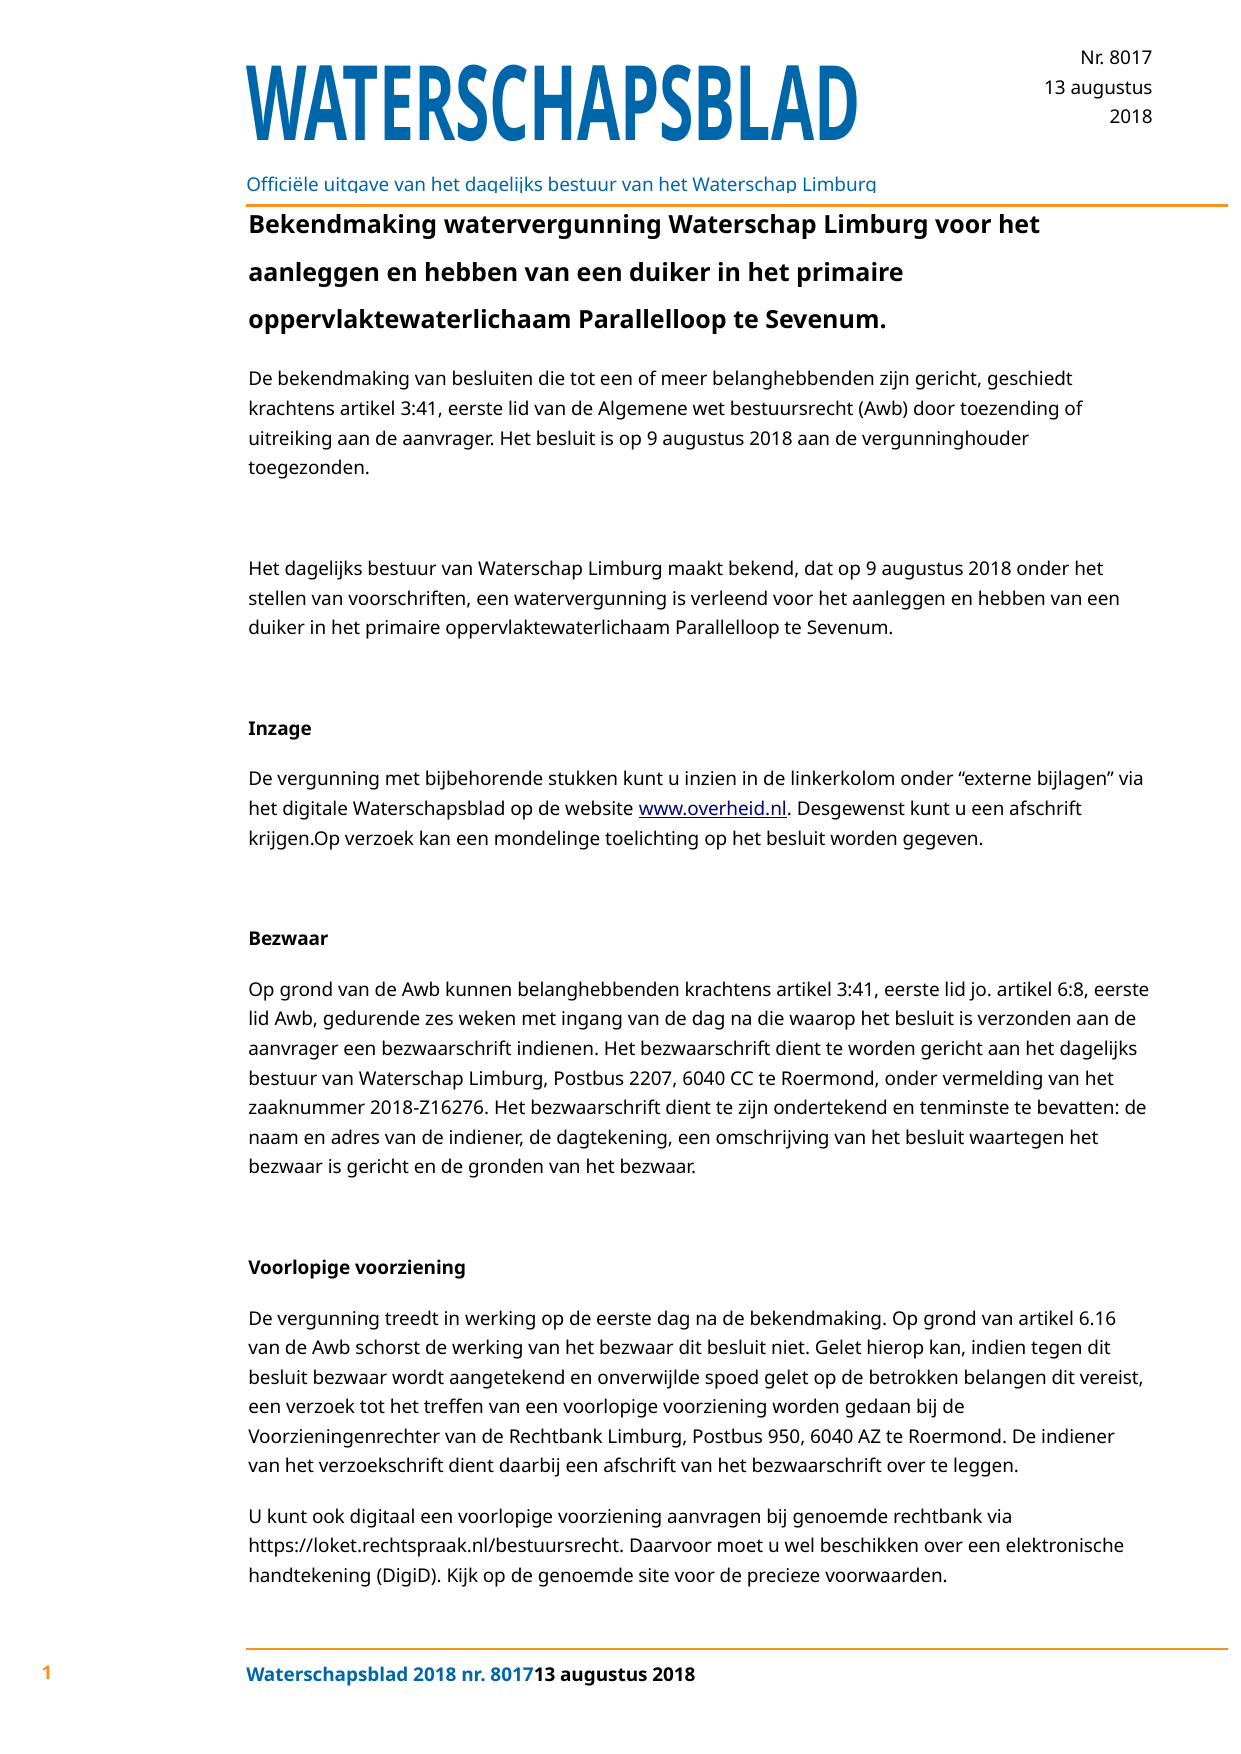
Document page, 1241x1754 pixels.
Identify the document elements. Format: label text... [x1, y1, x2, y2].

text De vergunning treedt in werking op de eerste dag na de bekendmaking. Op grond van artikel 6.16 van de Awb schorst de werking van het bezwaar dit besluit niet. Gelet hierop kan, indien tegen dit besluit bezwaar wordt aangetekend en onverwijlde spoed gelet op de betrokken belangen dit vereist, een verzoek tot het treffen van een voorlopige voorziening worden gedaan bij de Voorzieningenrechter van de Rechtbank Limburg, Postbus 950, 6040 AZ te Roermond. De indiener van het verzoekschrift dient daarbij een afschrift van het bezwaarschrift over te leggen. [248, 1305, 1152, 1478]
text De vergunning met bijbehorende stukken kunt u inzien in de linkerkolom onder “externe bijlagen” via het digitale Waterschapsblad op de website www.overheid.nl. Desgewenst kunt u een afschrift krijgen.Op verzoek kan een mondelinge toelichting op het besluit worden gegeven. [248, 766, 1152, 850]
text Bekendmaking watervergunning Waterschap Limburg voor het aanleggen en hebben van een duiker in het primaire oppervlaktewaterlichaam Parallelloop te Sevenum. [248, 207, 1152, 336]
picture [41, 47, 231, 172]
text Voorlopige voorziening [248, 1254, 1152, 1280]
text Inzage [248, 715, 1152, 741]
text U kunt ook digitaal een voorlopige voorziening aanvragen bij genoemde rechtbank via https://loket.rechtspraak.nl/bestuursrecht. Daarvoor moet u wel beschikken over een elektronische handtekening (DigiD). Kijk op de genoemde site voor de precieze voorwaarden. [248, 1503, 1152, 1588]
text De bekendmaking van besluiten die tot een of meer belanghebbenden zijn gericht, geschiedt krachtens artikel 3:41, eerste lid van de Algemene wet bestuursrecht (Awb) door toezending of uitreiking aan de aanvrager. Het besluit is op 9 augustus 2018 aan de vergunninghouder toegezonden. [248, 366, 1152, 480]
text Het dagelijks bestuur van Waterschap Limburg maakt bekend, dat op 9 augustus 2018 onder het stellen van voorschriften, een watervergunning is verleend voor het aanleggen en hebben van een duiker in het primaire oppervlaktewaterlichaam Parallelloop te Sevenum. [248, 555, 1152, 640]
text Bezwaar [248, 926, 1152, 951]
text Op grond van de Awb kunnen belanghebbenden krachtens artikel 3:41, eerste lid jo. artikel 6:8, eerste lid Awb, gedurende zes weken met ingang van de dag na die waarop het besluit is verzonden aan de aanvrager een bezwaarschrift indienen. Het bezwaarschrift dient te worden gericht aan het dagelijks bestuur van Waterschap Limburg, Postbus 2207, 6040 CC te Roermond, onder vermelding van het zaaknummer 2018-Z16276. Het bezwaarschrift dient te zijn ondertekend en tenminste te bevatten: de naam en adres van de indiener, de dagtekening, een omschrijving van het besluit waartegen het bezwaar is gericht en de gronden van het bezwaar. [248, 976, 1152, 1179]
